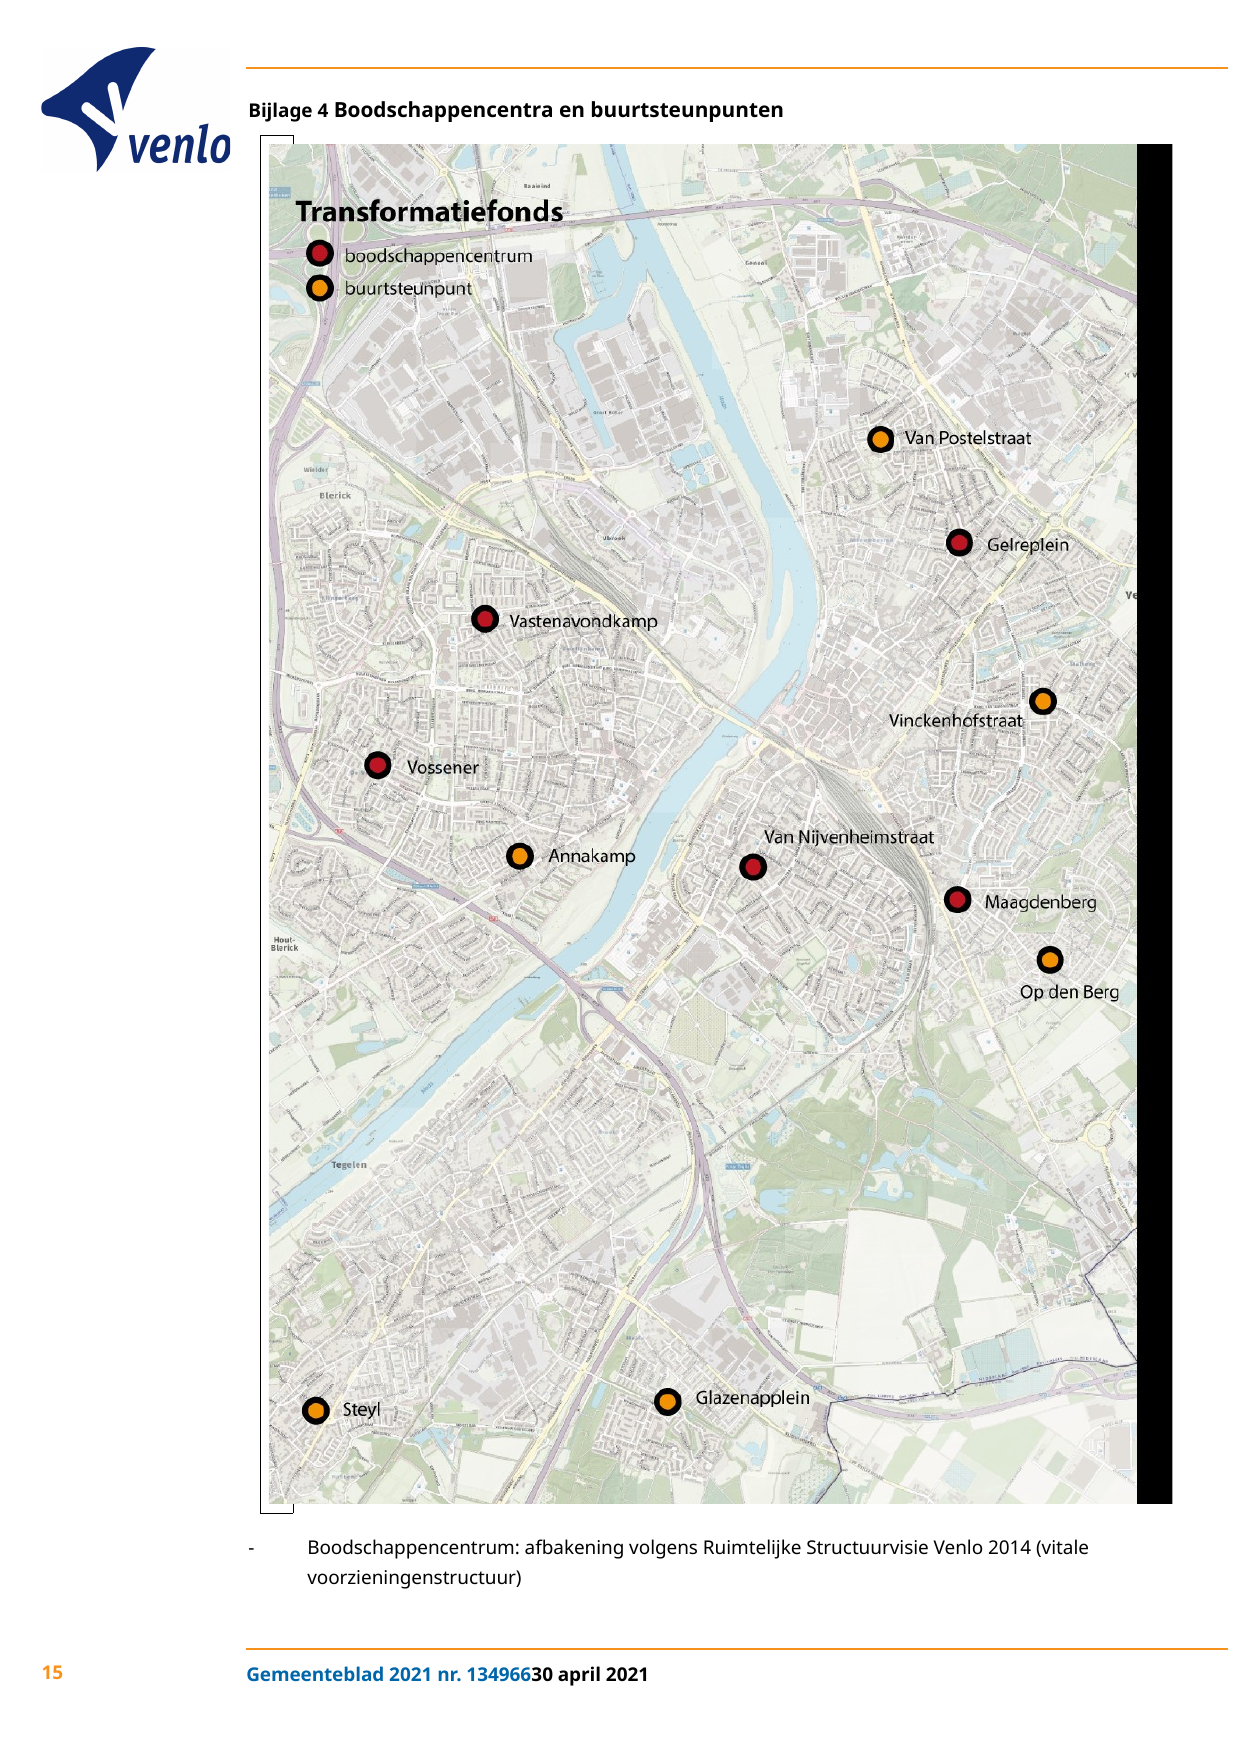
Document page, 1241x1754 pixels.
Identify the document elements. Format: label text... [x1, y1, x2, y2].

picture [41, 47, 231, 172]
text Bijlage 4 Boodschappencentra en buurtsteunpunten [248, 95, 1152, 123]
list Boodschappencentrum: afbakening volgens Ruimtelijke Structuurvisie Venlo 2014 (vitale voorzieningenstructuur) [248, 1534, 1152, 1590]
picture [268, 144, 1173, 1504]
